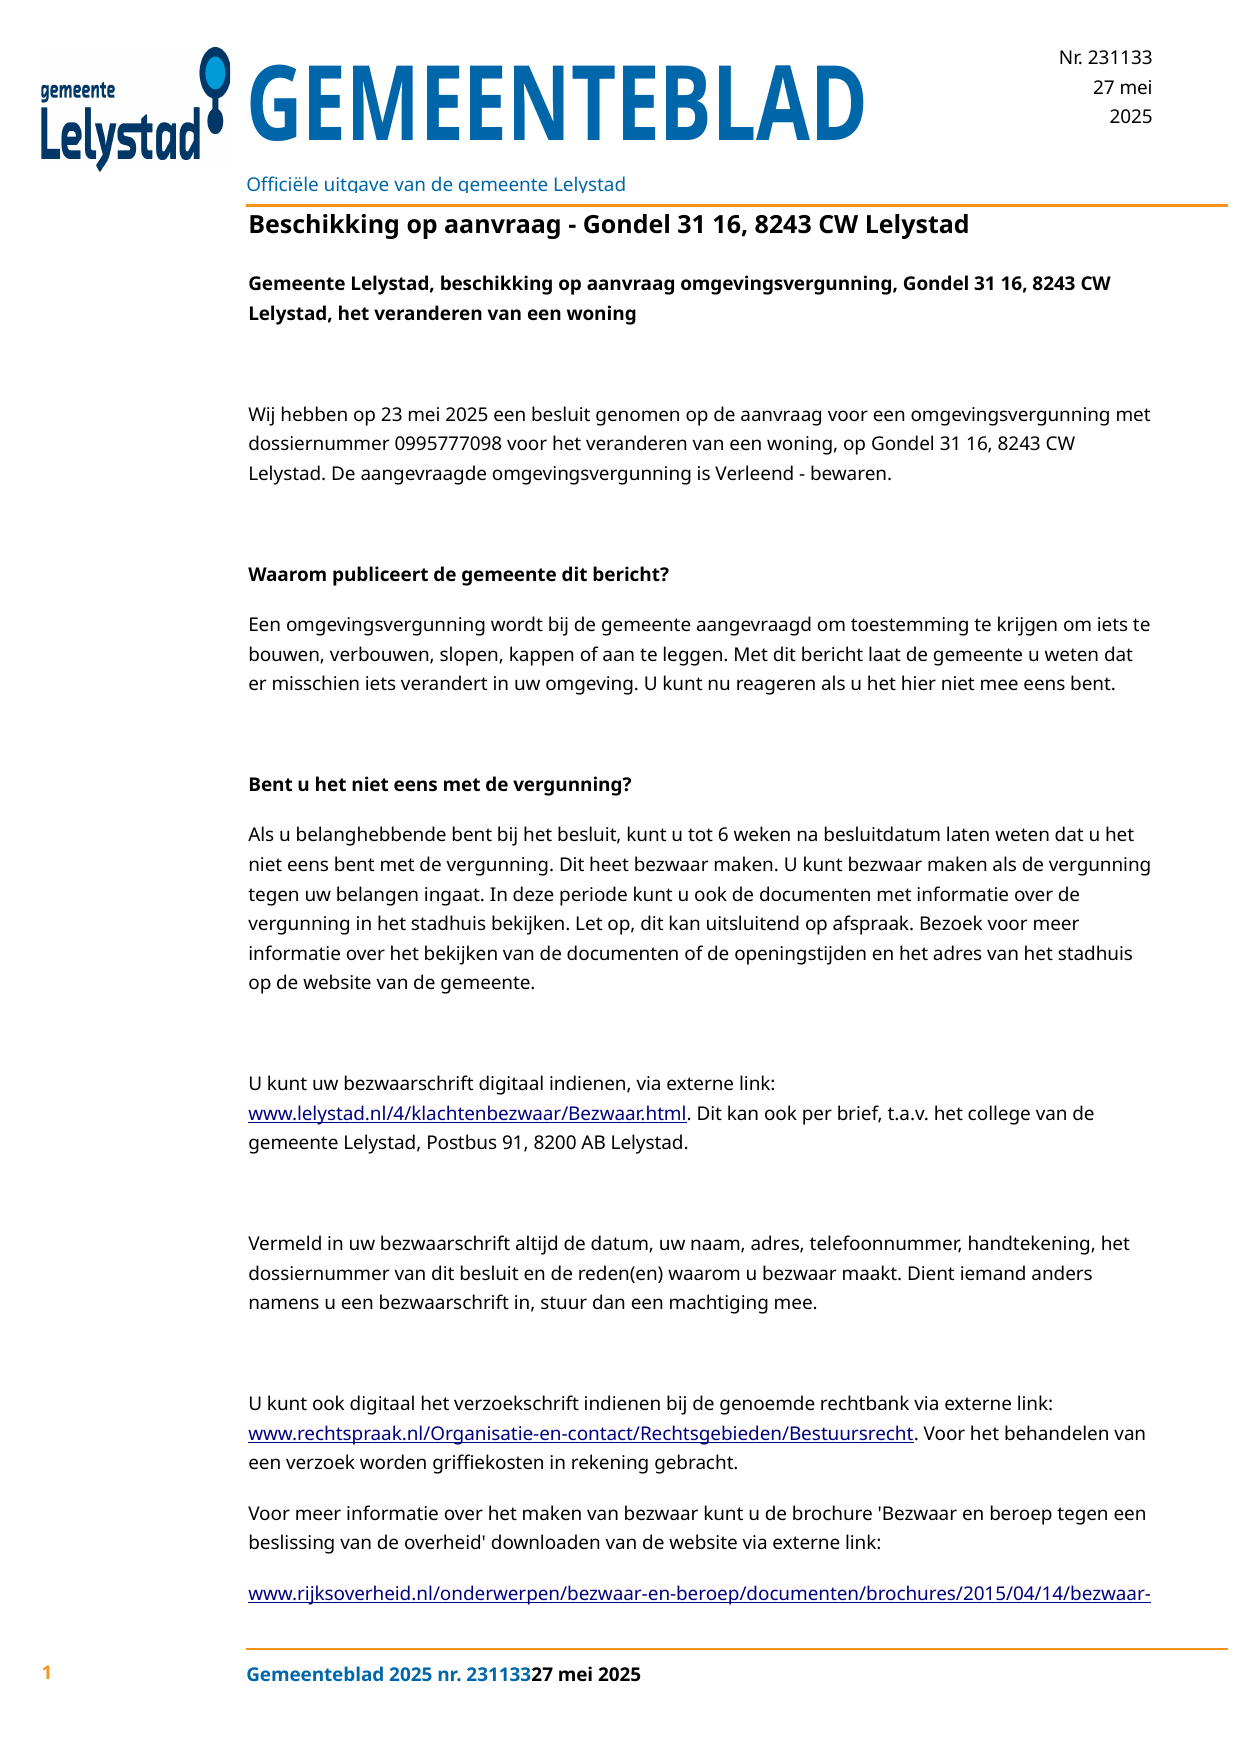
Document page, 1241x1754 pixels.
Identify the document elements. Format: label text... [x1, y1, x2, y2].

text Bent u het niet eens met de vergunning? [248, 771, 1152, 797]
text Als u belanghebbende bent bij het besluit, kunt u tot 6 weken na besluitdatum laten weten dat u het niet eens bent met de vergunning. Dit heet bezwaar maken. U kunt bezwaar maken als de vergunning tegen uw belangen ingaat. In deze periode kunt u ook de documenten met informatie over de vergunning in het stadhuis bekijken. Let op, dit kan uitsluitend op afspraak. Bezoek voor meer informatie over het bekijken van de documenten of de openingstijden en het adres van het stadhuis op de website van de gemeente. [248, 822, 1152, 995]
text Vermeld in uw bezwaarschrift altijd de datum, uw naam, adres, telefoonnummer, handtekening, het dossiernummer van dit besluit en de reden(en) waarom u bezwaar maakt. Dient iemand anders namens u een bezwaarschrift in, stuur dan een machtiging mee. [248, 1230, 1152, 1315]
picture [41, 47, 231, 172]
text Waarom publiceert de gemeente dit bericht? [248, 561, 1152, 586]
text Beschikking op aanvraag - Gondel 31 16, 8243 CW Lelystad [248, 207, 1152, 241]
text Wij hebben op 23 mei 2025 een besluit genomen op de aanvraag voor een omgevingsvergunning met dossiernummer 0995777098 voor het veranderen van een woning, op Gondel 31 16, 8243 CW Lelystad. De aangevraagde omgevingsvergunning is Verleend - bewaren. [248, 401, 1152, 486]
text U kunt uw bezwaarschrift digitaal indienen, via externe link: www.lelystad.nl/4/klachtenbezwaar/Bezwaar.html. Dit kan ook per brief, t.a.v. het college van de gemeente Lelystad, Postbus 91, 8200 AB Lelystad. [248, 1070, 1152, 1155]
text Gemeente Lelystad, beschikking op aanvraag omgevingsvergunning, Gondel 31 16, 8243 CW Lelystad, het veranderen van een woning [248, 270, 1152, 326]
text Voor meer informatie over het maken van bezwaar kunt u de brochure 'Bezwaar en beroep tegen een beslissing van de overheid' downloaden van de website via externe link: [248, 1500, 1152, 1555]
text U kunt ook digitaal het verzoekschrift indienen bij de genoemde rechtbank via externe link: www.rechtspraak.nl/Organisatie-en-contact/Rechtsgebieden/Bestuursrecht. Voor het behandelen van een verzoek worden griffiekosten in rekening gebracht. [248, 1390, 1152, 1475]
text Een omgevingsvergunning wordt bij de gemeente aangevraagd om toestemming te krijgen om iets te bouwen, verbouwen, slopen, kappen of aan te leggen. Met dit bericht laat de gemeente u weten dat er misschien iets verandert in uw omgeving. U kunt nu reageren als u het hier niet mee eens bent. [248, 611, 1152, 696]
text www.rijksoverheid.nl/onderwerpen/bezwaar-en-beroep/documenten/brochures/2015/04/14/bezwaar- [248, 1580, 1152, 1606]
